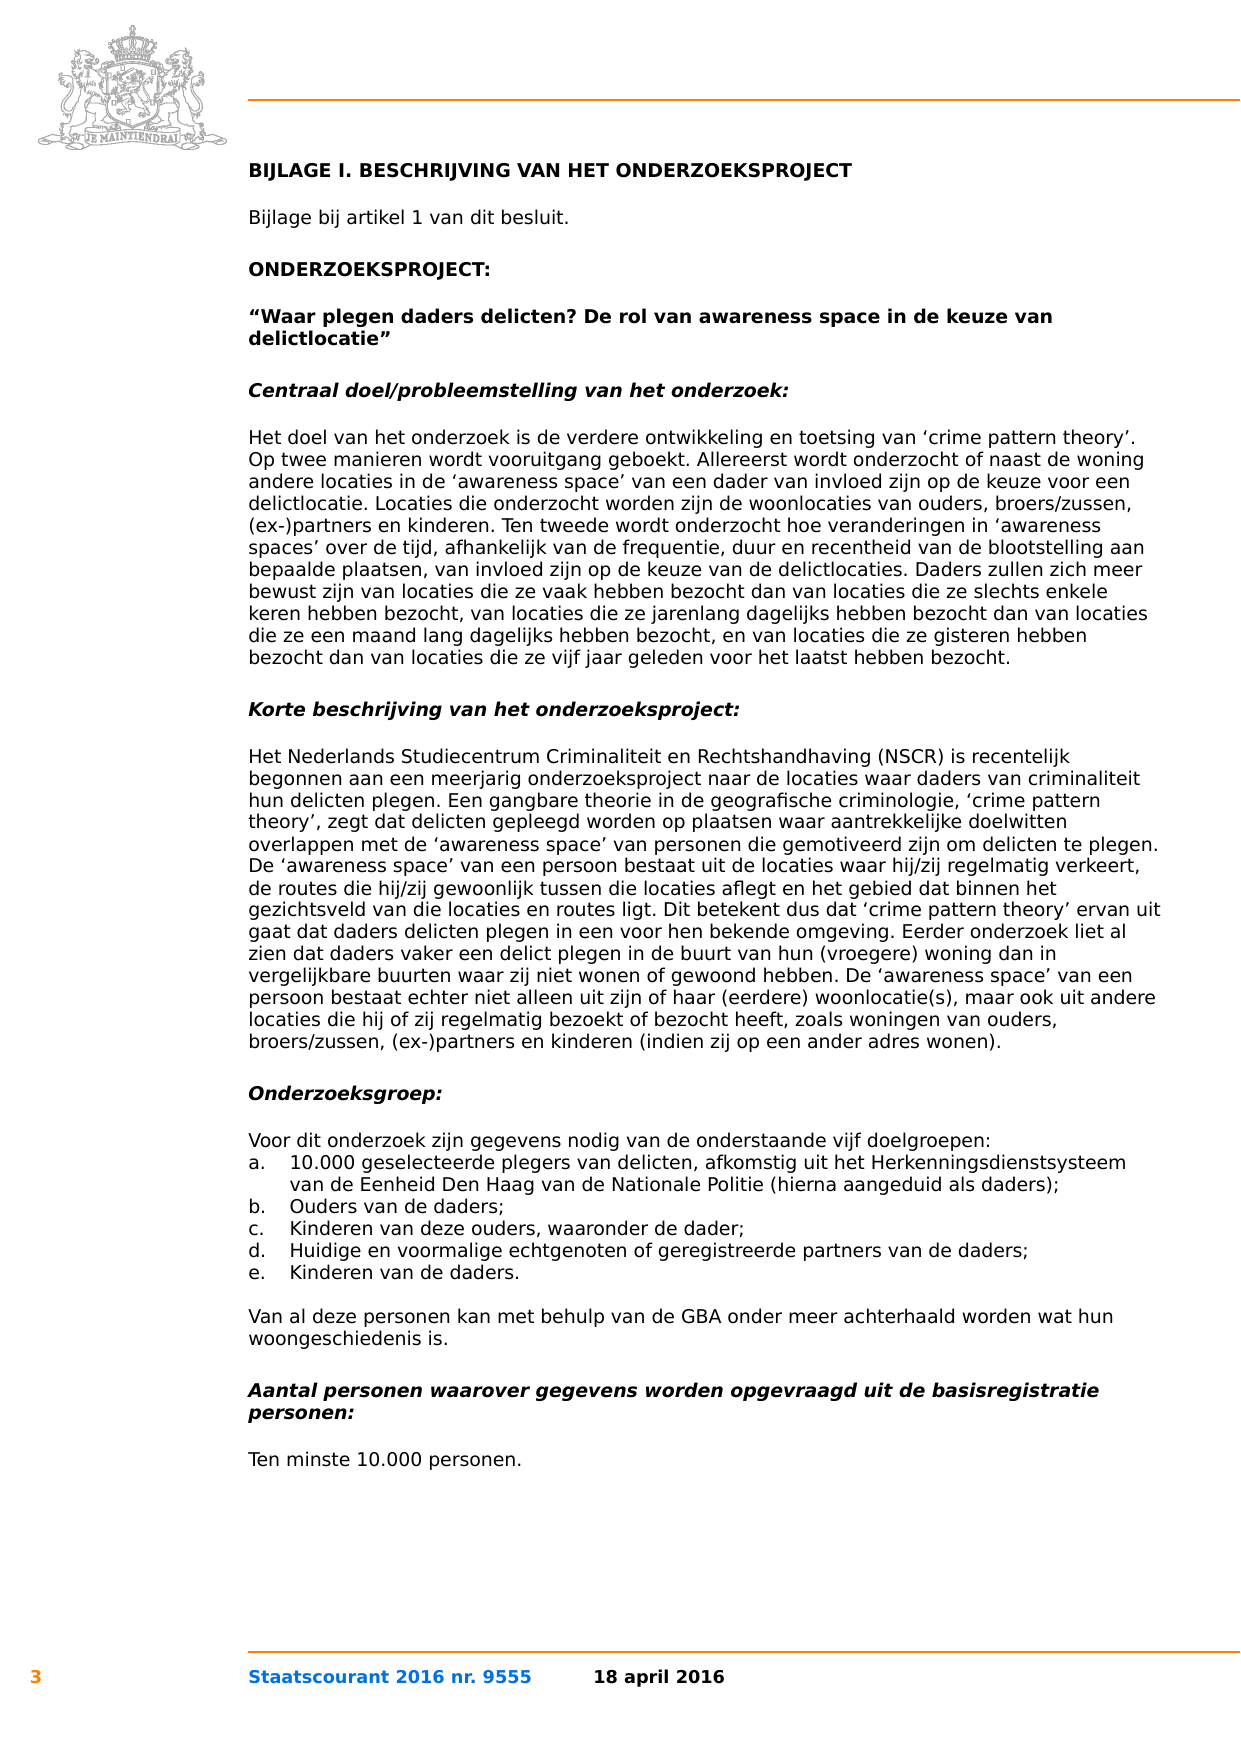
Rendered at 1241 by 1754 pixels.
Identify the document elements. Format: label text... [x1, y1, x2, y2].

text a. 10.000 geselecteerde plegers van delicten, afkomstig uit het Herkenningsdienstsysteem van de Eenheid Den Haag van de Nationale Politie (hierna aangeduid als daders); [248, 1152, 1163, 1196]
subtitle Onderzoeksgroep: [248, 1083, 1163, 1105]
picture [38, 25, 227, 150]
text c. Kinderen van deze ouders, waaronder de dader; [248, 1218, 1163, 1240]
text Het Nederlands Studiecentrum Criminaliteit en Rechtshandhaving (NSCR) is recentelijk begonnen aan een meerjarig onderzoeksproject naar de locaties waar daders van criminaliteit hun delicten plegen. Een gangbare theorie in de geografische criminologie, ‘crime pattern theory’, zegt dat delicten gepleegd worden op plaatsen waar aantrekkelijke doelwitten overlappen met de ‘awareness space’ van personen die gemotiveerd zijn om delicten te plegen. De ‘awareness space’ van een persoon bestaat uit de locaties waar hij/zij regelmatig verkeert, de routes die hij/zij gewoonlijk tussen die locaties aflegt en het gebied dat binnen het gezichtsveld van die locaties en routes ligt. Dit betekent dus dat ‘crime pattern theory’ ervan uit gaat dat daders delicten plegen in een voor hen bekende omgeving. Eerder onderzoek liet al zien dat daders vaker een delict plegen in de buurt van hun (vroegere) woning dan in vergelijkbare buurten waar zij niet wonen of gewoond hebben. De ‘awareness space’ van een persoon bestaat echter niet alleen uit zijn of haar (eerdere) woonlocatie(s), maar ook uit andere locaties die hij of zij regelmatig bezoekt of bezocht heeft, zoals woningen van ouders, broers/zussen, (ex-)partners en kinderen (indien zij op een ander adres wonen). [248, 746, 1163, 1053]
text Bijlage bij artikel 1 van dit besluit. [248, 207, 1163, 229]
text b. Ouders van de daders; [248, 1196, 1163, 1218]
text Ten minste 10.000 personen. [248, 1449, 1163, 1471]
subtitle ONDERZOEKSPROJECT: [248, 259, 1163, 281]
text Van al deze personen kan met behulp van de GBA onder meer achterhaald worden wat hun woongeschiedenis is. [248, 1306, 1163, 1350]
subtitle Aantal personen waarover gegevens worden opgevraagd uit de basisregistratie personen: [248, 1380, 1163, 1424]
text Het doel van het onderzoek is de verdere ontwikkeling en toetsing van ‘crime pattern theory’. Op twee manieren wordt vooruitgang geboekt. Allereerst wordt onderzocht of naast de woning andere locaties in de ‘awareness space’ van een dader van invloed zijn op de keuze voor een delictlocatie. Locaties die onderzocht worden zijn de woonlocaties van ouders, broers/zussen, (ex-)partners en kinderen. Ten tweede wordt onderzocht hoe veranderingen in ‘awareness spaces’ over de tijd, afhankelijk van de frequentie, duur en recentheid van de blootstelling aan bepaalde plaatsen, van invloed zijn op de keuze van de delictlocaties. Daders zullen zich meer bewust zijn van locaties die ze vaak hebben bezocht dan van locaties die ze slechts enkele keren hebben bezocht, van locaties die ze jarenlang dagelijks hebben bezocht dan van locaties die ze een maand lang dagelijks hebben bezocht, en van locaties die ze gisteren hebben bezocht dan van locaties die ze vijf jaar geleden voor het laatst hebben bezocht. [248, 427, 1163, 668]
text e. Kinderen van de daders. [248, 1262, 1163, 1284]
subtitle Centraal doel/probleemstelling van het onderzoek: [248, 380, 1163, 402]
text “Waar plegen daders delicten? De rol van awareness space in de keuze van delictlocatie” [248, 306, 1163, 350]
text Voor dit onderzoek zijn gegevens nodig van de onderstaande vijf doelgroepen: [248, 1130, 1163, 1152]
text d. Huidige en voormalige echtgenoten of geregistreerde partners van de daders; [248, 1240, 1163, 1262]
subtitle Korte beschrijving van het onderzoeksproject: [248, 698, 1163, 721]
subtitle BIJLAGE I. BESCHRIJVING VAN HET ONDERZOEKSPROJECT [248, 160, 1163, 182]
